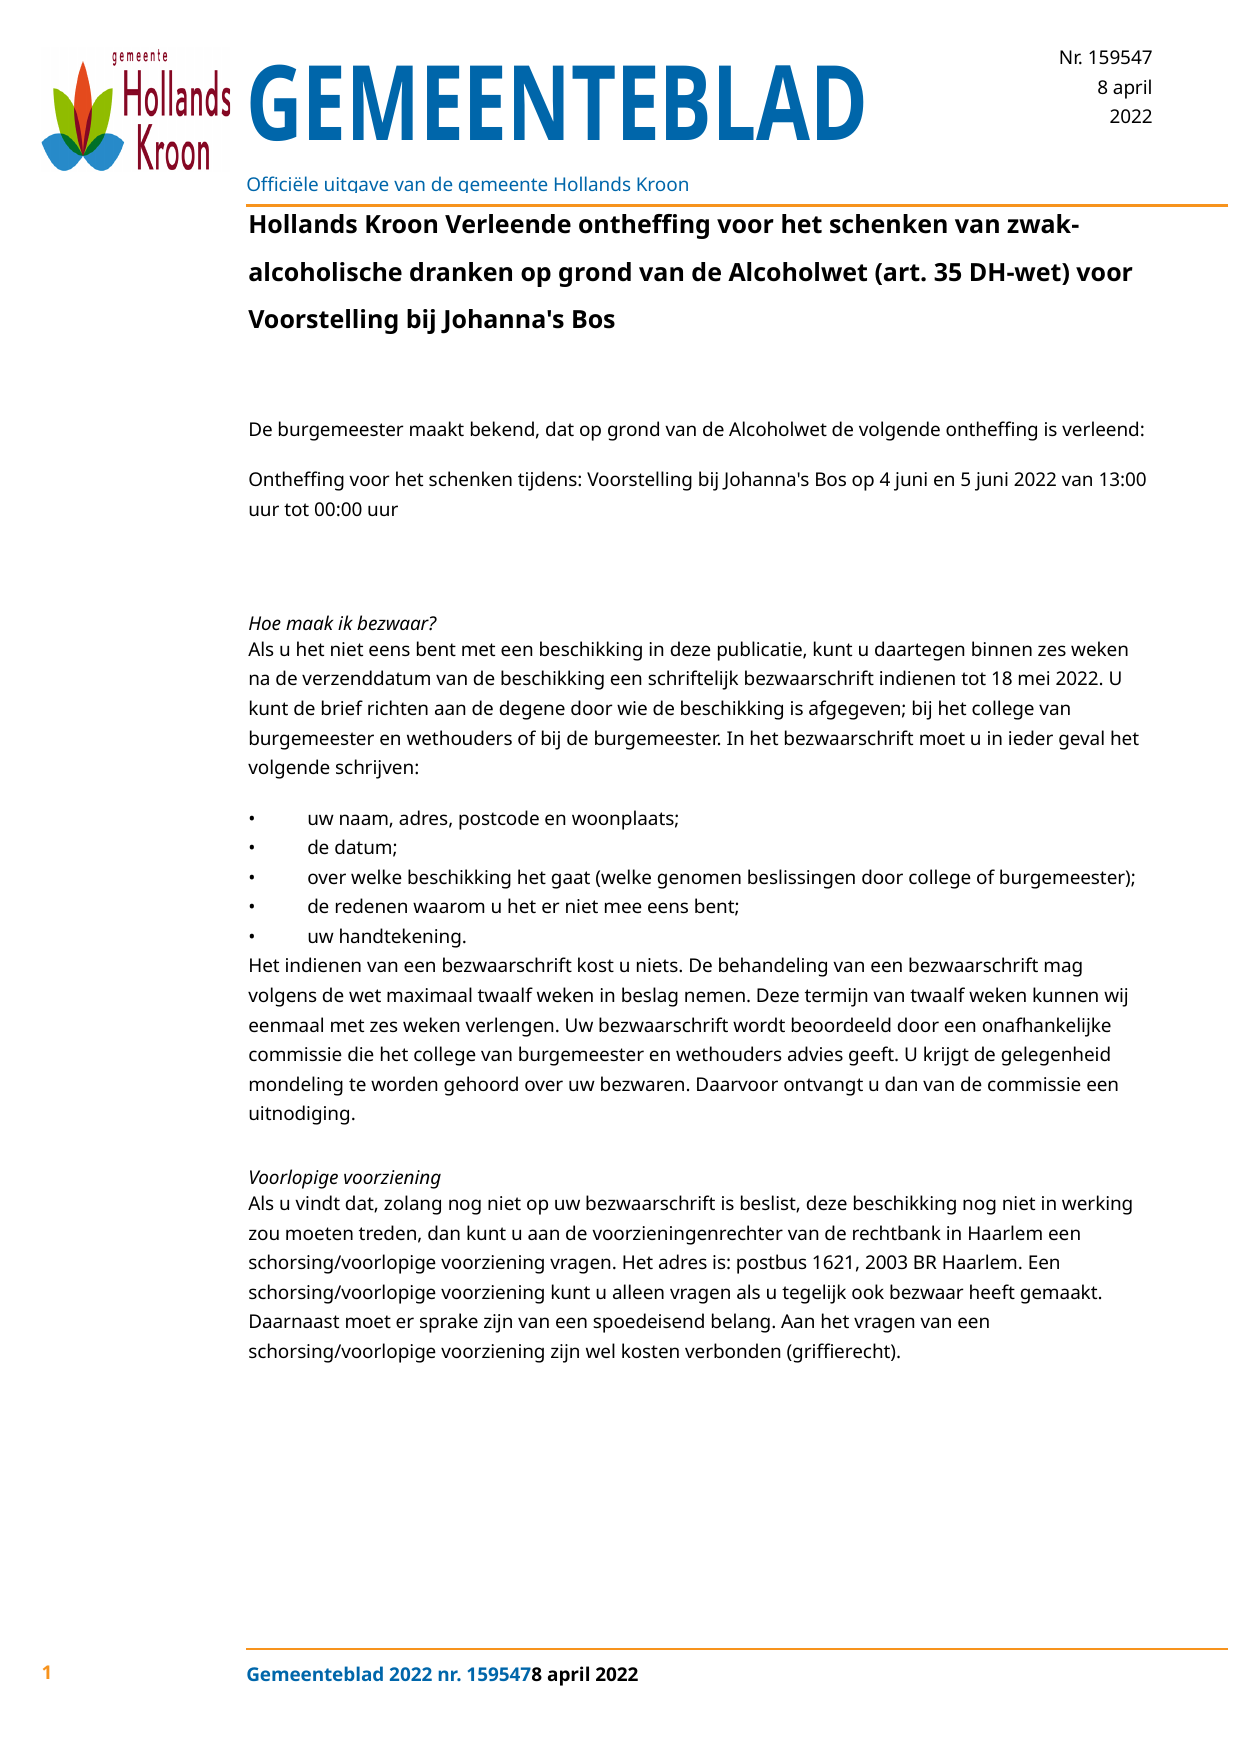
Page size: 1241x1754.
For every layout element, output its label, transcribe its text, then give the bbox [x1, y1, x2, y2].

list uw naam, adres, postcode en woonplaats; [248, 805, 1152, 831]
list over welke beschikking het gaat (welke genomen beslissingen door college of burgemeester); [248, 864, 1152, 890]
text Hoe maak ik bezwaar? [248, 610, 1152, 636]
text Als u vindt dat, zolang nog niet op uw bezwaarschrift is beslist, deze beschikking nog niet in werking zou moeten treden, dan kunt u aan de voorzieningenrechter van de rechtbank in Haarlem een schorsing/voorlopige voorziening vragen. Het adres is: postbus 1621, 2003 BR Haarlem. Een schorsing/voorlopige voorziening kunt u alleen vragen als u tegelijk ook bezwaar heeft gemaakt. Daarnaast moet er sprake zijn van een spoedeisend belang. Aan het vragen van een schorsing/voorlopige voorziening zijn wel kosten verbonden (griffierecht). [248, 1190, 1152, 1364]
list de redenen waarom u het er niet mee eens bent; [248, 893, 1152, 919]
list de datum; [248, 834, 1152, 860]
list uw handtekening. [248, 923, 1152, 949]
text Voorlopige voorziening [248, 1164, 1152, 1190]
text Hollands Kroon Verleende ontheffing voor het schenken van zwak-alcoholische dranken op grond van de Alcoholwet (art. 35 DH-wet) voor Voorstelling bij Johanna's Bos [248, 207, 1152, 336]
text Ontheffing voor het schenken tijdens: Voorstelling bij Johanna's Bos op 4 juni en 5 juni 2022 van 13:00 uur tot 00:00 uur [248, 466, 1152, 522]
text De burgemeester maakt bekend, dat op grond van de Alcoholwet de volgende ontheffing is verleend: [248, 416, 1152, 442]
text Als u het niet eens bent met een beschikking in deze publicatie, kunt u daartegen binnen zes weken na de verzenddatum van de beschikking een schriftelijk bezwaarschrift indienen tot 18 mei 2022. U kunt de brief richten aan de degene door wie de beschikking is afgegeven; bij het college van burgemeester en wethouders of bij de burgemeester. In het bezwaarschrift moet u in ieder geval het volgende schrijven: [248, 636, 1152, 780]
text Het indienen van een bezwaarschrift kost u niets. De behandeling van een bezwaarschrift mag volgens de wet maximaal twaalf weken in beslag nemen. Deze termijn van twaalf weken kunnen wij eenmaal met zes weken verlengen. Uw bezwaarschrift wordt beoordeeld door een onafhankelijke commissie die het college van burgemeester en wethouders advies geeft. U krijgt de gelegenheid mondeling te worden gehoord over uw bezwaren. Daarvoor ontvangt u dan van de commissie een uitnodiging. [248, 953, 1152, 1126]
picture [41, 47, 231, 172]
